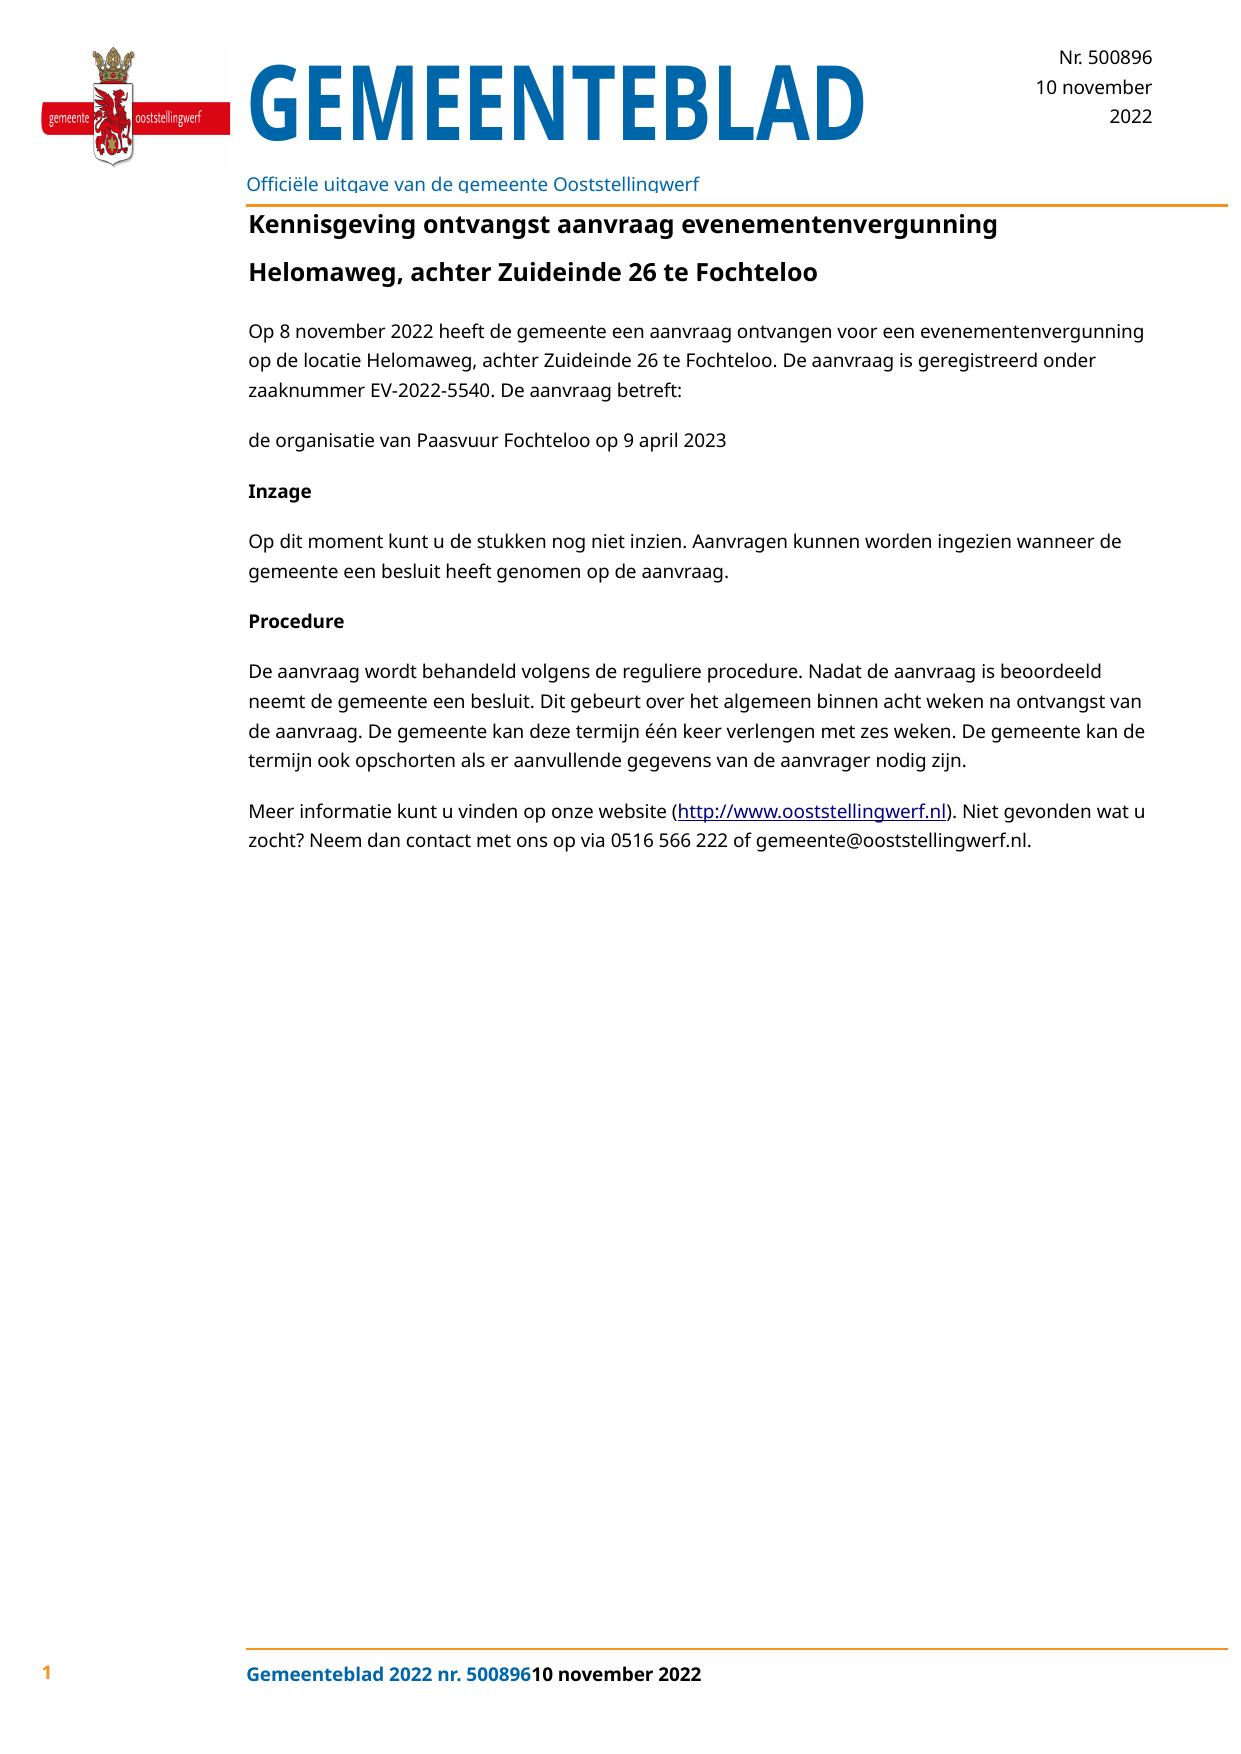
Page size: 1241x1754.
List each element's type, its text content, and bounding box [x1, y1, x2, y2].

text Kennisgeving ontvangst aanvraag evenementenvergunning Helomaweg, achter Zuideinde 26 te Fochteloo [248, 207, 1152, 288]
text Op dit moment kunt u de stukken nog niet inzien. Aanvragen kunnen worden ingezien wanneer de gemeente een besluit heeft genomen op de aanvraag. [248, 528, 1152, 584]
text De aanvraag wordt behandeld volgens de reguliere procedure. Nadat de aanvraag is beoordeeld neemt de gemeente een besluit. Dit gebeurt over het algemeen binnen acht weken na ontvangst van de aanvraag. De gemeente kan deze termijn één keer verlengen met zes weken. De gemeente kan de termijn ook opschorten als er aanvullende gegevens van de aanvrager nodig zijn. [248, 659, 1152, 773]
text Procedure [248, 608, 1152, 634]
text Meer informatie kunt u vinden op onze website (http://www.ooststellingwerf.nl). Niet gevonden wat u zocht? Neem dan contact met ons op via 0516 566 222 of gemeente@ooststellingwerf.nl. [248, 798, 1152, 853]
text Inzage [248, 478, 1152, 504]
picture [41, 47, 231, 172]
text Op 8 november 2022 heeft de gemeente een aanvraag ontvangen voor een evenementenvergunning op de locatie Helomaweg, achter Zuideinde 26 te Fochteloo. De aanvraag is geregistreerd onder zaaknummer EV-2022-5540. De aanvraag betreft: [248, 318, 1152, 403]
text de organisatie van Paasvuur Fochteloo op 9 april 2023 [248, 427, 1152, 453]
